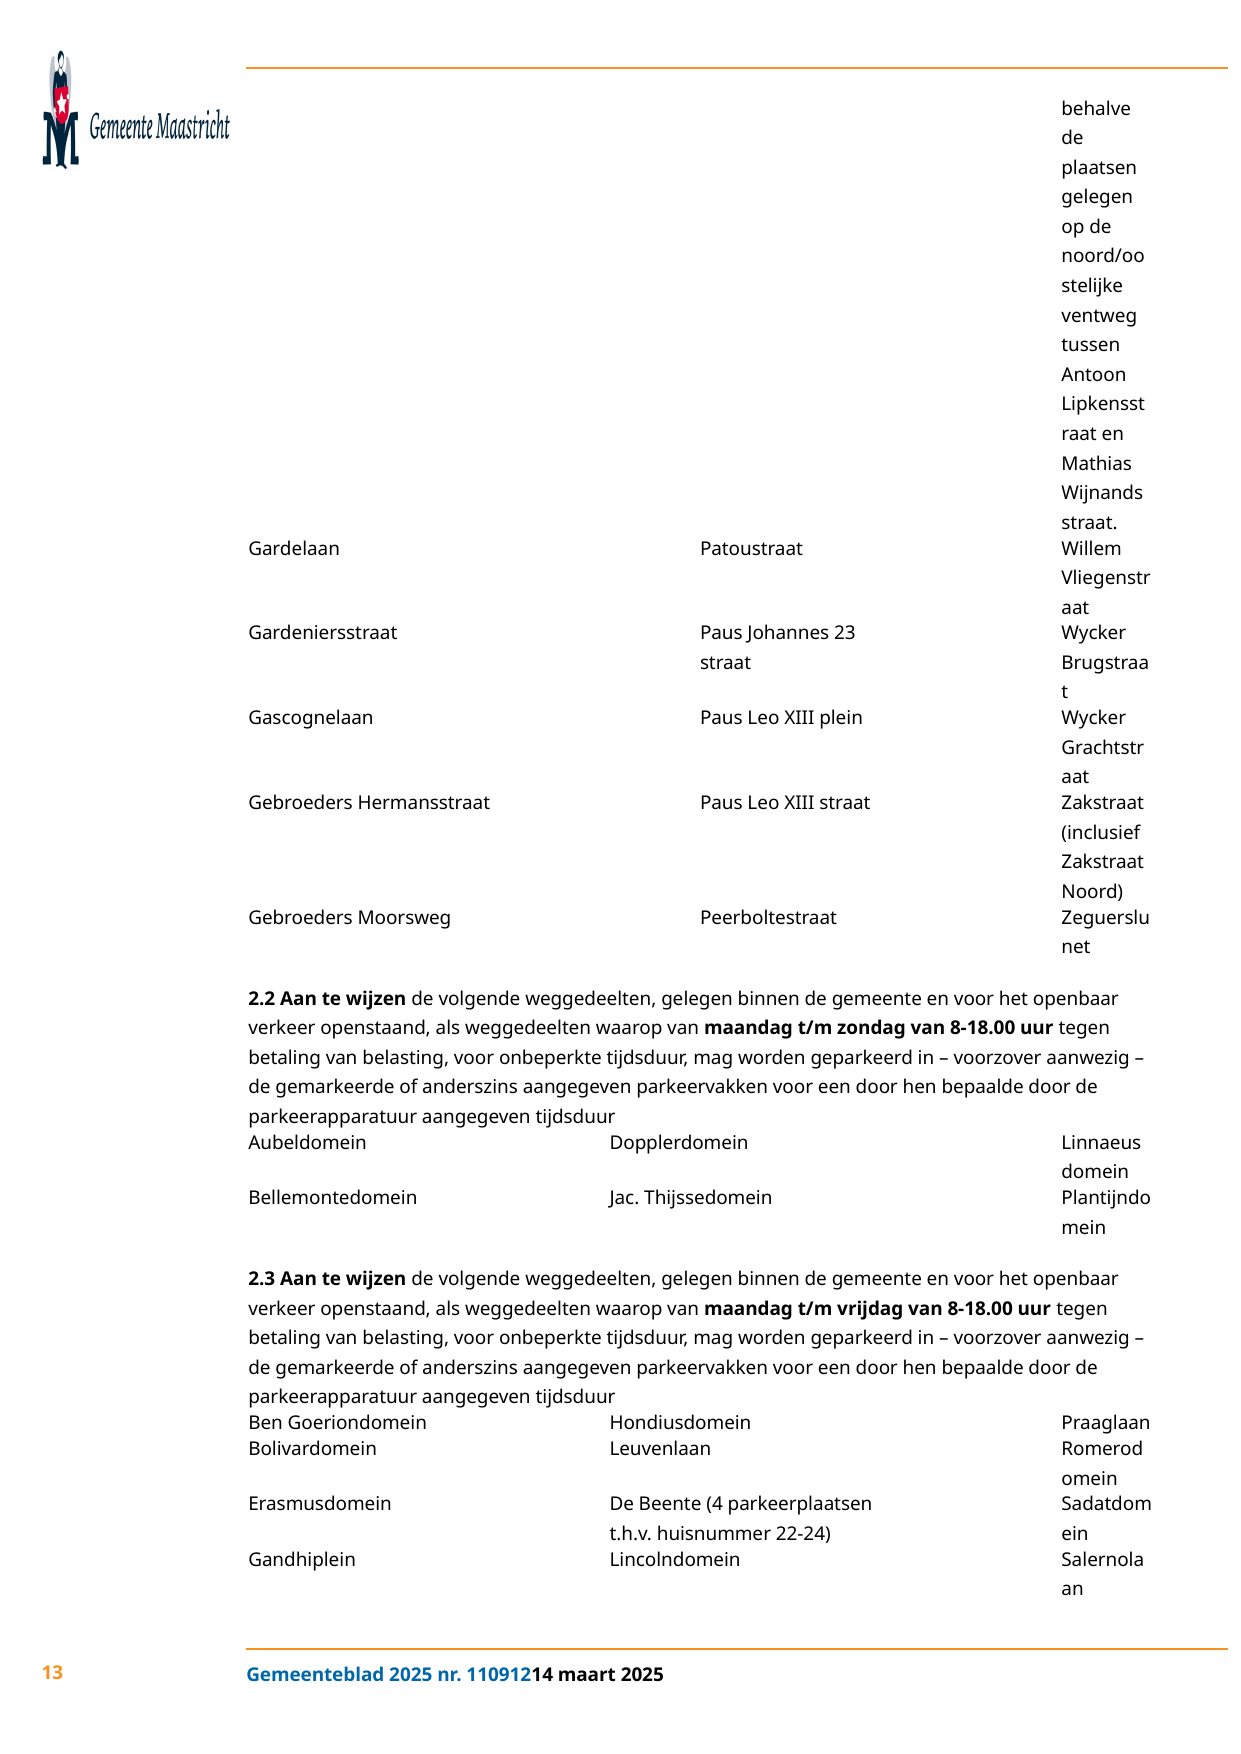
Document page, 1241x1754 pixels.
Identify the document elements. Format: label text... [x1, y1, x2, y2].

table_cell [971, 959, 1152, 985]
table_cell [519, 1435, 609, 1490]
table_cell Zakstraat (inclusief Zakstraat Noord) [1061, 789, 1152, 904]
table_cell [881, 1490, 1061, 1546]
table_cell Erasmusdomein [248, 1490, 519, 1546]
table_cell Peerboltestraat [700, 904, 881, 959]
table_cell Paus Leo XIII plein [700, 705, 881, 789]
table_cell [881, 904, 1061, 959]
table_cell [248, 1240, 971, 1265]
table_cell [881, 1184, 1061, 1239]
table_cell [881, 789, 1061, 904]
table_cell Linnaeusdomein [1061, 1129, 1152, 1184]
table_cell Gebroeders Hermansstraat [248, 789, 519, 904]
table_cell Dopplerdomein [609, 1129, 881, 1184]
table_cell Paus Leo XIII straat [700, 789, 881, 904]
table_cell Gascognelaan [248, 705, 519, 789]
table_cell Gebroeders Moorsweg [248, 904, 519, 959]
table_cell [881, 1546, 1061, 1601]
table_cell Lincolndomein [609, 1546, 881, 1601]
table_cell Ben Goeriondomein [248, 1409, 519, 1435]
table_cell Aubeldomein [248, 1129, 519, 1184]
table_cell [519, 1129, 609, 1184]
table_cell Sadatdomein [1061, 1490, 1152, 1546]
table_cell Salernolaan [1061, 1546, 1152, 1601]
table_cell [248, 95, 519, 535]
picture [41, 47, 231, 172]
table_cell [519, 1546, 609, 1601]
table_cell De Beente (4 parkeerplaatsen t.h.v. huisnummer 22-24) [609, 1490, 881, 1546]
table_cell [881, 1409, 1061, 1435]
table_cell [519, 95, 700, 535]
table_cell Gandhiplein [248, 1546, 519, 1601]
table_cell behalve de plaatsen gelegen op de noord/oostelijke ventweg tussen Antoon Lipkensstraat en Mathias Wijnandsstraat. [1061, 95, 1152, 535]
table_cell [700, 95, 881, 535]
table_cell [519, 535, 700, 619]
table_cell [881, 705, 1061, 789]
table_cell Jac. Thijssedomein [609, 1184, 881, 1239]
table_cell [519, 1409, 609, 1435]
table_cell Hondiusdomein [609, 1409, 881, 1435]
table_cell [519, 1184, 609, 1239]
table_cell [881, 535, 1061, 619]
table_cell Gardeniersstraat [248, 620, 519, 704]
table_cell [519, 620, 700, 704]
table_cell Zeguerslunet [1061, 904, 1152, 959]
table_cell Wycker Brugstraat [1061, 620, 1152, 704]
table_cell Bolivardomein [248, 1435, 519, 1490]
table_cell Willem Vliegenstraat [1061, 535, 1152, 619]
table_cell Patoustraat [700, 535, 881, 619]
table_cell [881, 95, 1061, 535]
table_cell [519, 789, 700, 904]
table_cell Paus Johannes 23 straat [700, 620, 881, 704]
table_cell 2.3 Aan te wijzen de volgende weggedeelten, gelegen binnen de gemeente en voor het openbaar verkeer openstaand, als weggedeelten waarop van maandag t/m vrijdag van 8-18.00 uur tegen betaling van belasting, voor onbeperkte tijdsduur, mag worden geparkeerd in – voorzover aanwezig – de gemarkeerde of anderszins aangegeven parkeervakken voor een door hen bepaalde door de parkeerapparatuur aangegeven tijdsduur [248, 1265, 1152, 1409]
table_cell Leuvenlaan [609, 1435, 881, 1490]
table_cell 2.2 Aan te wijzen de volgende weggedeelten, gelegen binnen de gemeente en voor het openbaar verkeer openstaand, als weggedeelten waarop van maandag t/m zondag van 8-18.00 uur tegen betaling van belasting, voor onbeperkte tijdsduur, mag worden geparkeerd in – voorzover aanwezig – de gemarkeerde of anderszins aangegeven parkeervakken voor een door hen bepaalde door de parkeerapparatuur aangegeven tijdsduur [248, 985, 1152, 1129]
table_cell [519, 1490, 609, 1546]
table_cell Wycker Grachtstraat [1061, 705, 1152, 789]
table_cell [971, 1240, 1152, 1265]
table_cell [881, 1129, 1061, 1184]
table_cell [881, 1435, 1061, 1490]
table_cell Plantijndomein [1061, 1184, 1152, 1239]
table_cell [248, 959, 971, 985]
table_cell [519, 904, 700, 959]
table_cell Gardelaan [248, 535, 519, 619]
table_cell [519, 705, 700, 789]
table_cell [881, 620, 1061, 704]
table_cell Romerodomein [1061, 1435, 1152, 1490]
table_cell Praaglaan [1061, 1409, 1152, 1435]
table_cell Bellemontedomein [248, 1184, 519, 1239]
